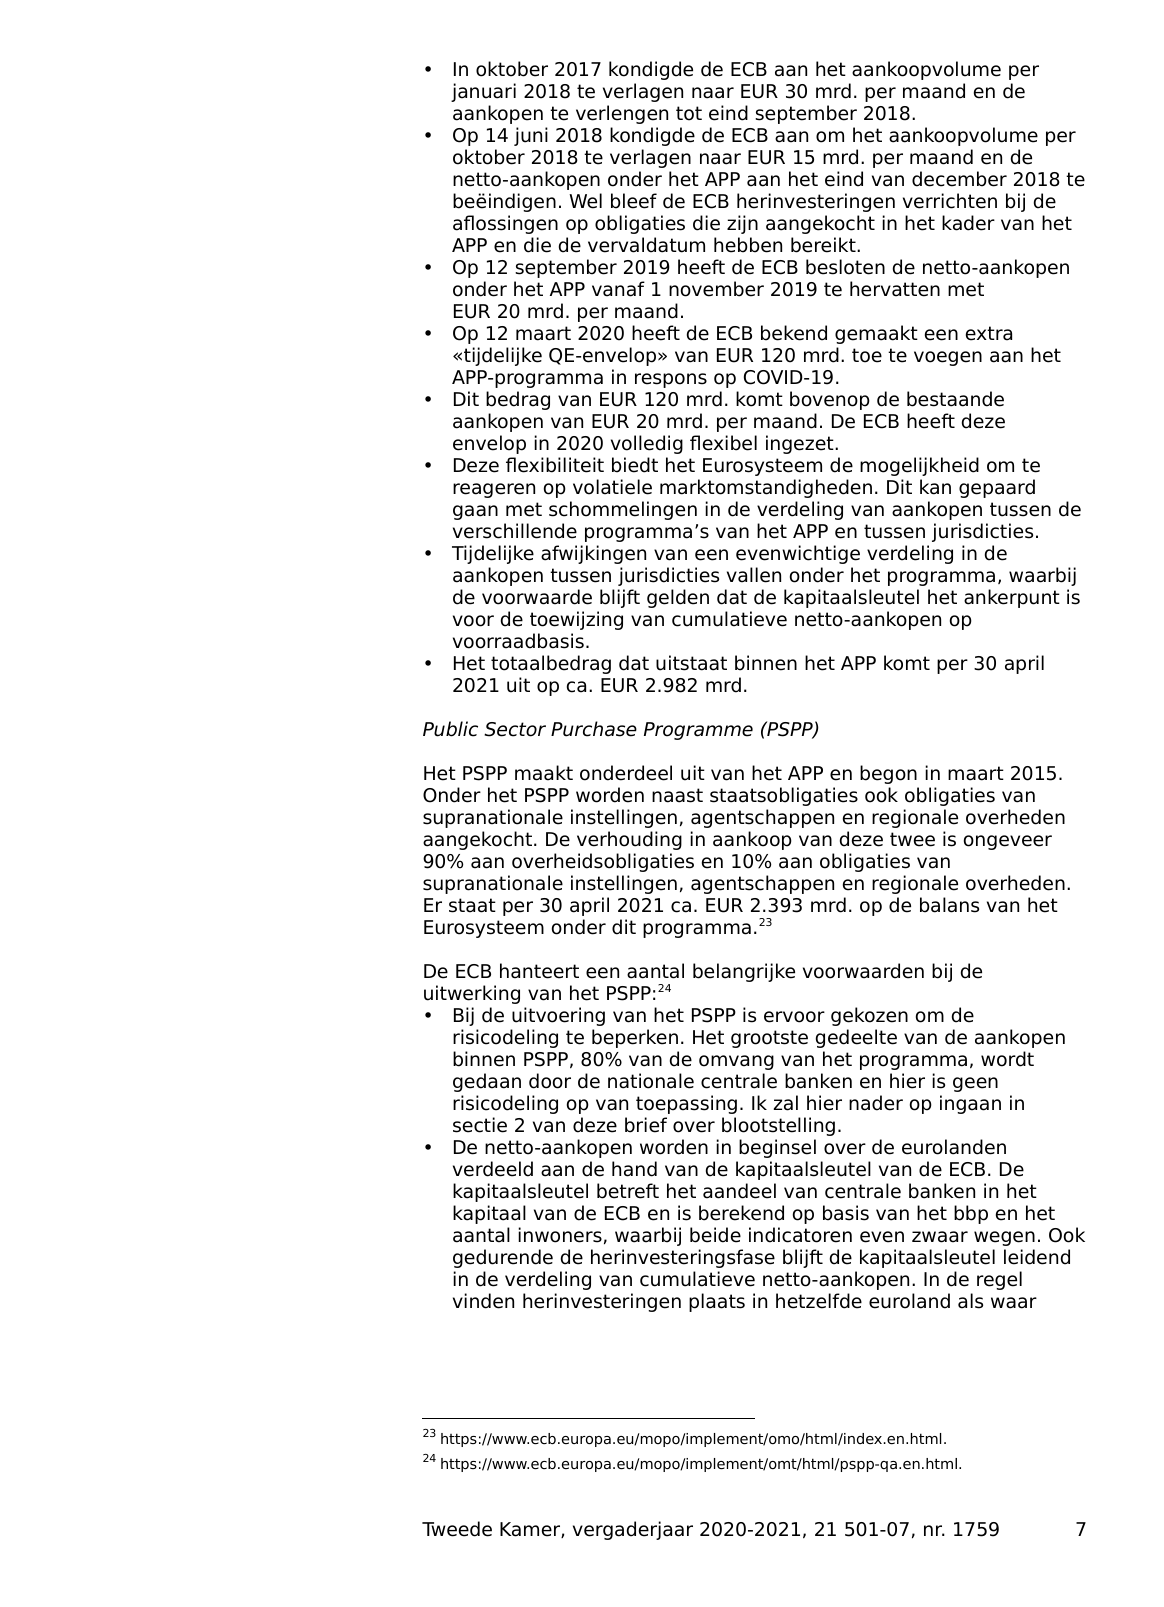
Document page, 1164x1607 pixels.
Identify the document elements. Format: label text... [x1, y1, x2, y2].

text • Tijdelijke afwijkingen van een evenwichtige verdeling in de aankopen tussen jurisdicties vallen onder het programma, waarbij de voorwaarde blijft gelden dat de kapitaalsleutel het ankerpunt is voor de toewijzing van cumulatieve netto-aankopen op voorraadbasis. [422, 543, 1087, 652]
text • Op 12 maart 2020 heeft de ECB bekend gemaakt een extra «tijdelijke QE-envelop» van EUR 120 mrd. toe te voegen aan het APP-programma in respons op COVID-19. [422, 323, 1087, 389]
text • Op 12 september 2019 heeft de ECB besloten de netto-aankopen onder het APP vanaf 1 november 2019 te hervatten met EUR 20 mrd. per maand. [422, 257, 1087, 323]
text https://www.ecb.europa.eu/mopo/implement/omo/html/index.en.html. [422, 1427, 1087, 1449]
text https://www.ecb.europa.eu/mopo/implement/omt/html/pspp-qa.en.html. [422, 1452, 1087, 1474]
text • Het totaalbedrag dat uitstaat binnen het APP komt per 30 april 2021 uit op ca. EUR 2.982 mrd. [422, 652, 1087, 696]
text De ECB hanteert een aantal belangrijke voorwaarden bij de uitwerking van het PSPP: [422, 961, 1087, 1005]
text • De netto-aankopen worden in beginsel over de eurolanden verdeeld aan de hand van de kapitaalsleutel van de ECB. De kapitaalsleutel betreft het aandeel van centrale banken in het kapitaal van de ECB en is berekend op basis van het bbp en het aantal inwoners, waarbij beide indicatoren even zwaar wegen. Ook gedurende de herinvesteringsfase blijft de kapitaalsleutel leidend in de verdeling van cumulatieve netto-aankopen. In de regel vinden herinvesteringen plaats in hetzelfde euroland als waar [422, 1137, 1087, 1312]
text • In oktober 2017 kondigde de ECB aan het aankoopvolume per januari 2018 te verlagen naar EUR 30 mrd. per maand en de aankopen te verlengen tot eind september 2018. [422, 59, 1087, 125]
text • Bij de uitvoering van het PSPP is ervoor gekozen om de risicodeling te beperken. Het grootste gedeelte van de aankopen binnen PSPP, 80% van de omvang van het programma, wordt gedaan door de nationale centrale banken en hier is geen risicodeling op van toepassing. Ik zal hier nader op ingaan in sectie 2 van deze brief over blootstelling. [422, 1005, 1087, 1137]
subtitle Public Sector Purchase Programme (PSPP) [422, 719, 1087, 741]
text • Dit bedrag van EUR 120 mrd. komt bovenop de bestaande aankopen van EUR 20 mrd. per maand. De ECB heeft deze envelop in 2020 volledig flexibel ingezet. [422, 389, 1087, 455]
text • Deze flexibiliteit biedt het Eurosysteem de mogelijkheid om te reageren op volatiele marktomstandigheden. Dit kan gepaard gaan met schommelingen in de verdeling van aankopen tussen de verschillende programma’s van het APP en tussen jurisdicties. [422, 455, 1087, 543]
text • Op 14 juni 2018 kondigde de ECB aan om het aankoopvolume per oktober 2018 te verlagen naar EUR 15 mrd. per maand en de netto-aankopen onder het APP aan het eind van december 2018 te beëindigen. Wel bleef de ECB herinvesteringen verrichten bij de aflossingen op obligaties die zijn aangekocht in het kader van het APP en die de vervaldatum hebben bereikt. [422, 125, 1087, 257]
text Het PSPP maakt onderdeel uit van het APP en begon in maart 2015. Onder het PSPP worden naast staatsobligaties ook obligaties van supranationale instellingen, agentschappen en regionale overheden aangekocht. De verhouding in aankoop van deze twee is ongeveer 90% aan overheidsobligaties en 10% aan obligaties van supranationale instellingen, agentschappen en regionale overheden. Er staat per 30 april 2021 ca. EUR 2.393 mrd. op de balans van het Eurosysteem onder dit programma. [422, 763, 1087, 939]
